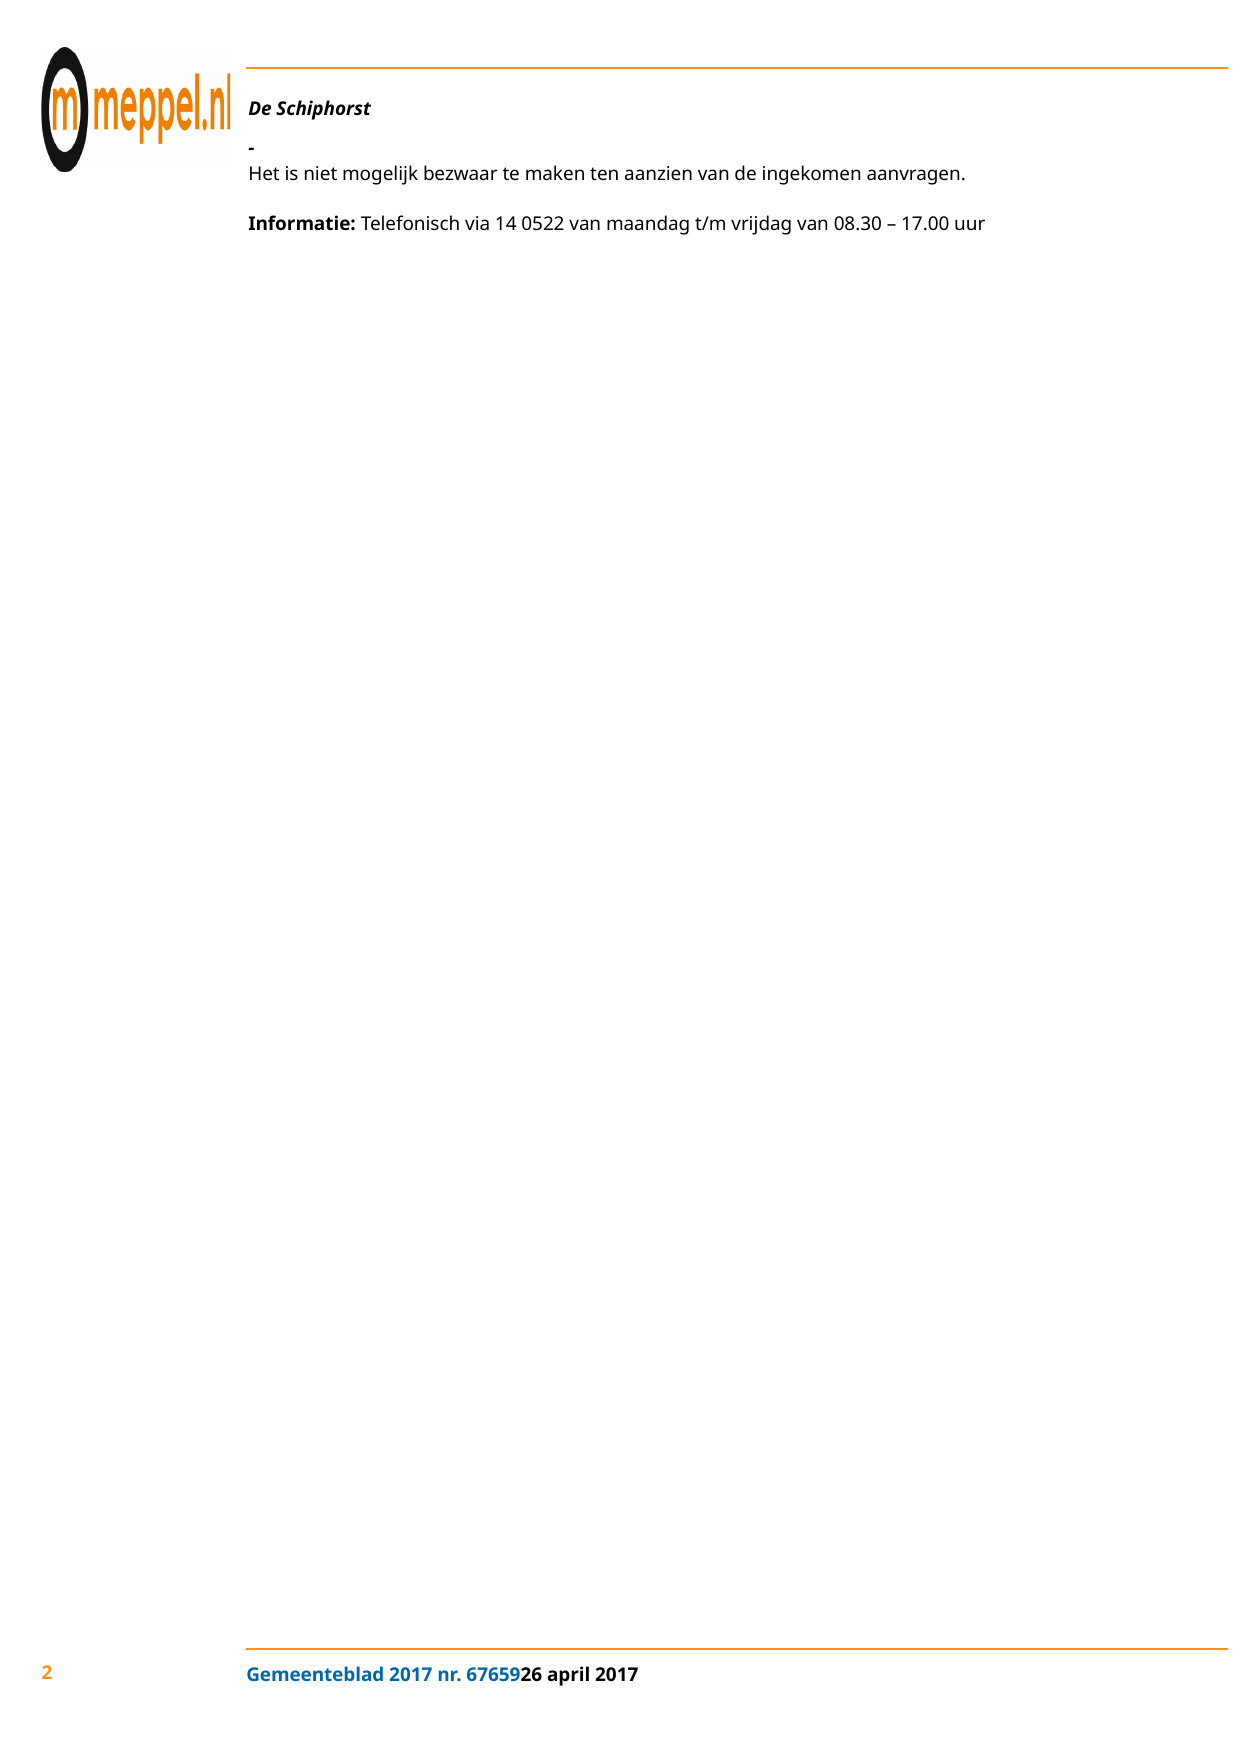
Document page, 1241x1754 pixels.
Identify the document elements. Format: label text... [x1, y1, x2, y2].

text Informatie: Telefonisch via 14 0522 van maandag t/m vrijdag van 08.30 – 17.00 uur [248, 210, 1152, 236]
text Het is niet mogelijk bezwaar te maken ten aanzien van de ingekomen aanvragen. [248, 160, 1152, 186]
text - [248, 134, 1152, 160]
picture [41, 47, 231, 172]
text De Schiphorst [248, 95, 1152, 121]
